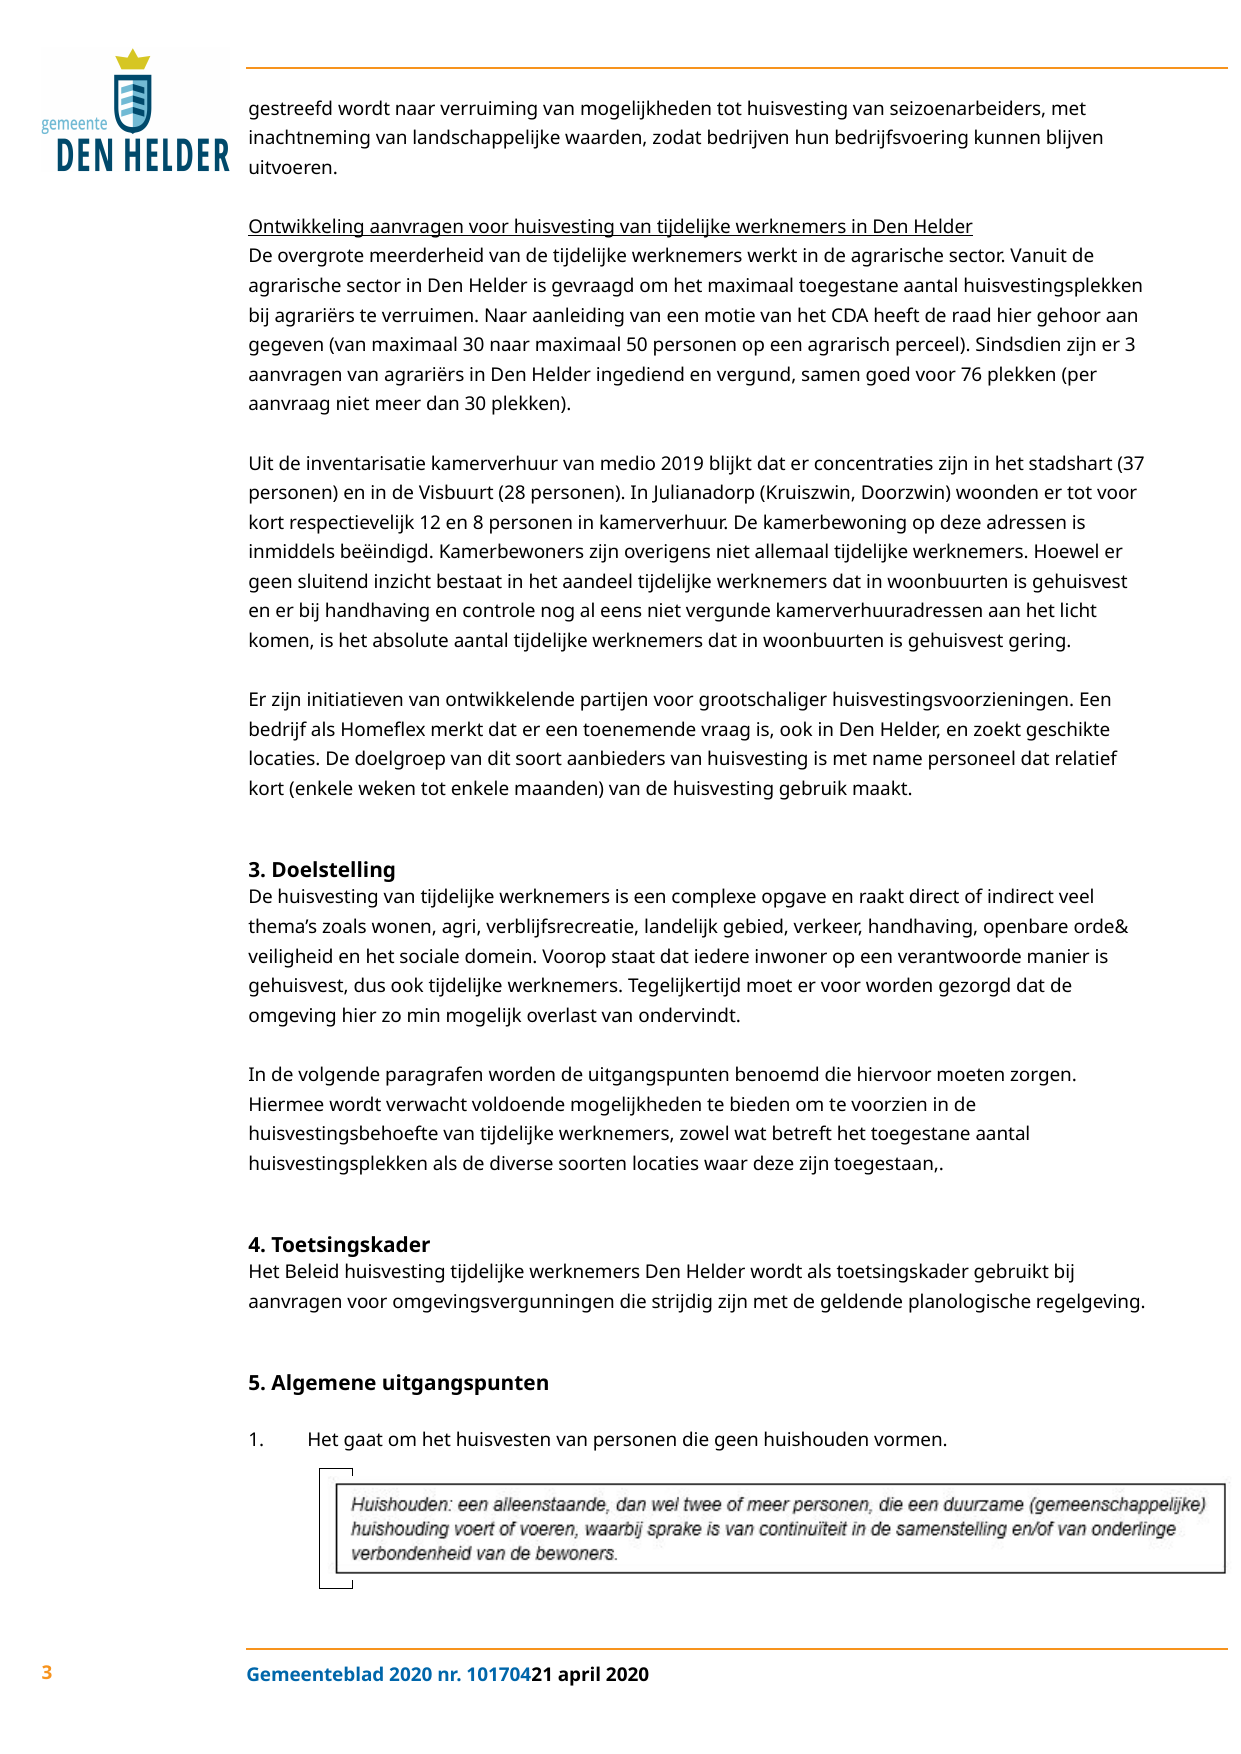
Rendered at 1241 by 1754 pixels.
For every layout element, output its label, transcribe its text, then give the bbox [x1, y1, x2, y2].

text 4. Toetsingskader [248, 1230, 1152, 1258]
text 5. Algemene uitgangspunten [248, 1368, 1152, 1396]
picture [63, 144, 68, 165]
list Het gaat om het huisvesten van personen die geen huishouden vormen. [248, 1426, 1152, 1452]
text Ontwikkeling aanvragen voor huisvesting van tijdelijke werknemers in Den Helder [248, 213, 1152, 239]
picture [130, 157, 135, 172]
text gestreefd wordt naar verruiming van mogelijkheden tot huisvesting van seizoenarbeiders, met inachtneming van landschappelijke waarden, zodat bedrijven hun bedrijfsvoering kunnen blijven uitvoeren. [248, 95, 1152, 180]
text 3. Doelstelling [248, 855, 1152, 884]
text Het Beleid huisvesting tijdelijke werknemers Den Helder wordt als toetsingskader gebruikt bij aanvragen voor omgevingsvergunningen die strijdig zijn met de geldende planologische regelgeving. [248, 1258, 1152, 1314]
text De huisvesting van tijdelijke werknemers is een complexe opgave en raakt direct of indirect veel thema’s zoals wonen, agri, verblijfsrecreatie, landelijk gebied, verkeer, handhaving, openbare orde& veiligheid en het sociale domein. Voorop staat dat iedere inwoner op een verantwoorde manier is gehuisvest, dus ook tijdelijke werknemers. Tegelijkertijd moet er voor worden gezorgd dat de omgeving hier zo min mogelijk overlast van ondervindt. [248, 884, 1152, 1028]
picture [41, 47, 231, 172]
text Er zijn initiatieven van ontwikkelende partijen voor grootschaliger huisvestingsvoorzieningen. Een bedrijf als Homeflex merkt dat er een toenemende vraag is, ook in Den Helder, en zoekt geschikte locaties. De doelgroep van dit soort aanbieders van huisvesting is met name personeel dat relatief kort (enkele weken tot enkele maanden) van de huisvesting gebruik maakt. [248, 686, 1152, 801]
picture [220, 160, 224, 172]
picture [182, 144, 187, 165]
picture [100, 154, 106, 172]
picture [327, 1476, 1232, 1580]
text In de volgende paragrafen worden de uitgangspunten benoemd die hiervoor moeten zorgen. Hiermee wordt verwacht voldoende mogelijkheden te bieden om te voorzien in de huisvestingsbehoefte van tijdelijke werknemers, zowel wat betreft het toegestane aantal huisvestingsplekken als de diverse soorten locaties waar deze zijn toegestaan,. [248, 1061, 1152, 1176]
text Uit de inventarisatie kamerverhuur van medio 2019 blijkt dat er concentraties zijn in het stadshart (37 personen) en in de Visbuurt (28 personen). In Julianadorp (Kruiszwin, Doorzwin) woonden er tot voor kort respectievelijk 12 en 8 personen in kamerverhuur. De kamerbewoning op deze adressen is inmiddels beëindigd. Kamerbewoners zijn overigens niet allemaal tijdelijke werknemers. Hoewel er geen sluitend inzicht bestaat in het aandeel tijdelijke werknemers dat in woonbuurten is gehuisvest en er bij handhaving en controle nog al eens niet vergunde kamerverhuuradressen aan het licht komen, is het absolute aantal tijdelijke werknemers dat in woonbuurten is gehuisvest gering. [248, 450, 1152, 653]
text De overgrote meerderheid van de tijdelijke werknemers werkt in de agrarische sector. Vanuit de agrarische sector in Den Helder is gevraagd om het maximaal toegestane aantal huisvestingsplekken bij agrariërs te verruimen. Naar aanleiding van een motie van het CDA heeft de raad hier gehoor aan gegeven (van maximaal 30 naar maximaal 50 personen op een agrarisch perceel). Sindsdien zijn er 3 aanvragen van agrariërs in Den Helder ingediend en vergund, samen goed voor 76 plekken (per aanvraag niet meer dan 30 plekken). [248, 243, 1152, 416]
